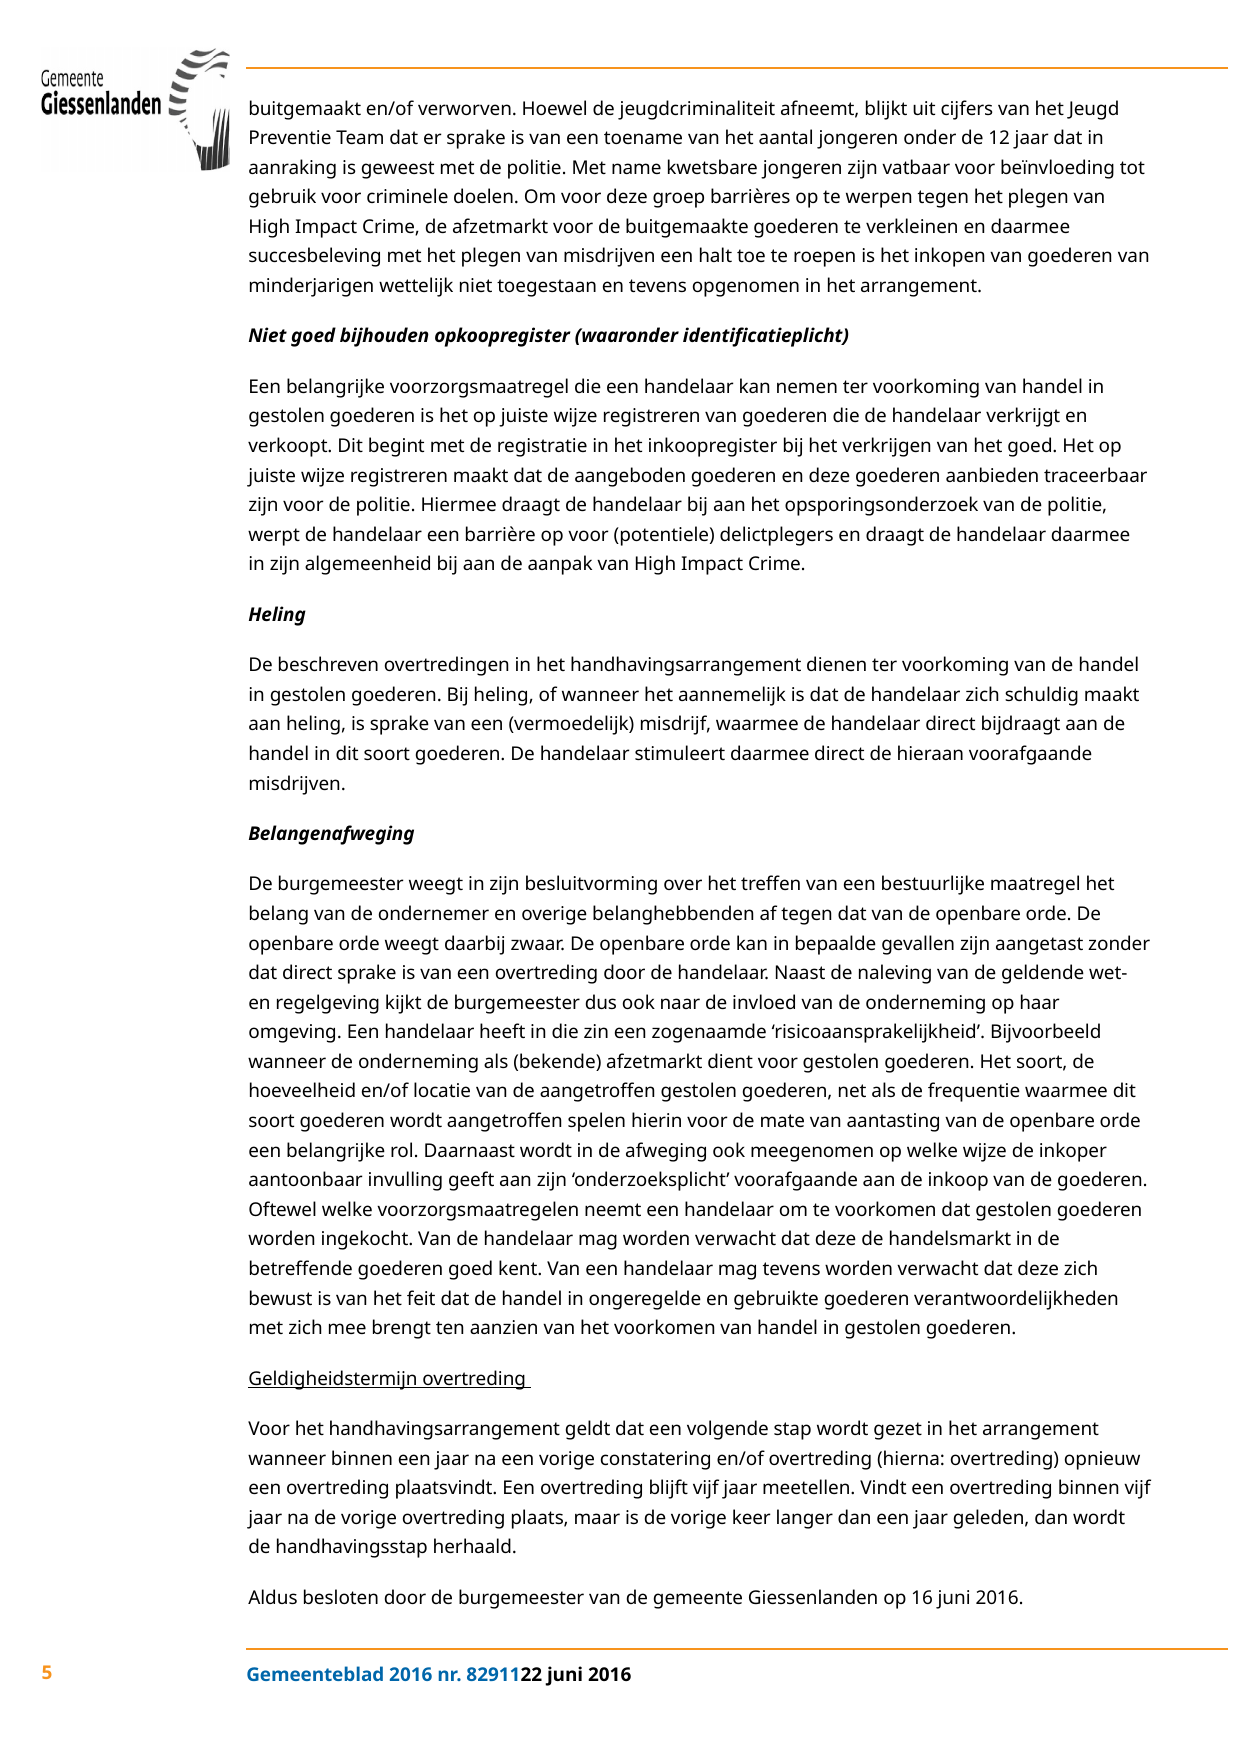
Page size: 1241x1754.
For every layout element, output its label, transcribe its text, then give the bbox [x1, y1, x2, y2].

text buitgemaakt en/of verworven. Hoewel de jeugdcriminaliteit afneemt, blijkt uit cijfers van het Jeugd Preventie Team dat er sprake is van een toename van het aantal jongeren onder de 12 jaar dat in aanraking is geweest met de politie. Met name kwetsbare jongeren zijn vatbaar voor beïnvloeding tot gebruik voor criminele doelen. Om voor deze groep barrières op te werpen tegen het plegen van High Impact Crime, de afzetmarkt voor de buitgemaakte goederen te verkleinen en daarmee succesbeleving met het plegen van misdrijven een halt toe te roepen is het inkopen van goederen van minderjarigen wettelijk niet toegestaan en tevens opgenomen in het arrangement. [248, 95, 1152, 298]
text Voor het handhavingsarrangement geldt dat een volgende stap wordt gezet in het arrangement wanneer binnen een jaar na een vorige constatering en/of overtreding (hierna: overtreding) opnieuw een overtreding plaatsvindt. Een overtreding blijft vijf jaar meetellen. Vindt een overtreding binnen vijf jaar na de vorige overtreding plaats, maar is de vorige keer langer dan een jaar geleden, dan wordt de handhavingsstap herhaald. [248, 1415, 1152, 1559]
text Heling [248, 601, 1152, 627]
text Niet goed bijhouden opkoopregister (waaronder identificatieplicht) [248, 323, 1152, 348]
text De beschreven overtredingen in het handhavingsarrangement dienen ter voorkoming van de handel in gestolen goederen. Bij heling, of wanneer het aannemelijk is dat de handelaar zich schuldig maakt aan heling, is sprake van een (vermoedelijk) misdrijf, waarmee de handelaar direct bijdraagt aan de handel in dit soort goederen. De handelaar stimuleert daarmee direct de hieraan voorafgaande misdrijven. [248, 651, 1152, 796]
text Belangenafweging [248, 820, 1152, 846]
text Aldus besloten door de burgemeester van de gemeente Giessenlanden op 16 juni 2016. [248, 1584, 1152, 1610]
text Geldigheidstermijn overtreding [248, 1365, 1152, 1391]
text De burgemeester weegt in zijn besluitvorming over het treffen van een bestuurlijke maatregel het belang van de ondernemer en overige belanghebbenden af tegen dat van de openbare orde. De openbare orde weegt daarbij zwaar. De openbare orde kan in bepaalde gevallen zijn aangetast zonder dat direct sprake is van een overtreding door de handelaar. Naast de naleving van de geldende wet- en regelgeving kijkt de burgemeester dus ook naar de invloed van de onderneming op haar omgeving. Een handelaar heeft in die zin een zogenaamde ‘risicoaansprakelijkheid’. Bijvoorbeeld wanneer de onderneming als (bekende) afzetmarkt dient voor gestolen goederen. Het soort, de hoeveelheid en/of locatie van de aangetroffen gestolen goederen, net als de frequentie waarmee dit soort goederen wordt aangetroffen spelen hierin voor de mate van aantasting van de openbare orde een belangrijke rol. Daarnaast wordt in de afweging ook meegenomen op welke wijze de inkoper aantoonbaar invulling geeft aan zijn ‘onderzoeksplicht’ voorafgaande aan de inkoop van de goederen. Oftewel welke voorzorgsmaatregelen neemt een handelaar om te voorkomen dat gestolen goederen worden ingekocht. Van de handelaar mag worden verwacht dat deze de handelsmarkt in de betreffende goederen goed kent. Van een handelaar mag tevens worden verwacht dat deze zich bewust is van het feit dat de handel in ongeregelde en gebruikte goederen verantwoordelijkheden met zich mee brengt ten aanzien van het voorkomen van handel in gestolen goederen. [248, 871, 1152, 1340]
picture [41, 47, 231, 172]
text Een belangrijke voorzorgsmaatregel die een handelaar kan nemen ter voorkoming van handel in gestolen goederen is het op juiste wijze registreren van goederen die de handelaar verkrijgt en verkoopt. Dit begint met de registratie in het inkoopregister bij het verkrijgen van het goed. Het op juiste wijze registreren maakt dat de aangeboden goederen en deze goederen aanbieden traceerbaar zijn voor de politie. Hiermee draagt de handelaar bij aan het opsporingsonderzoek van de politie, werpt de handelaar een barrière op voor (potentiele) delictplegers en draagt de handelaar daarmee in zijn algemeenheid bij aan de aanpak van High Impact Crime. [248, 373, 1152, 576]
